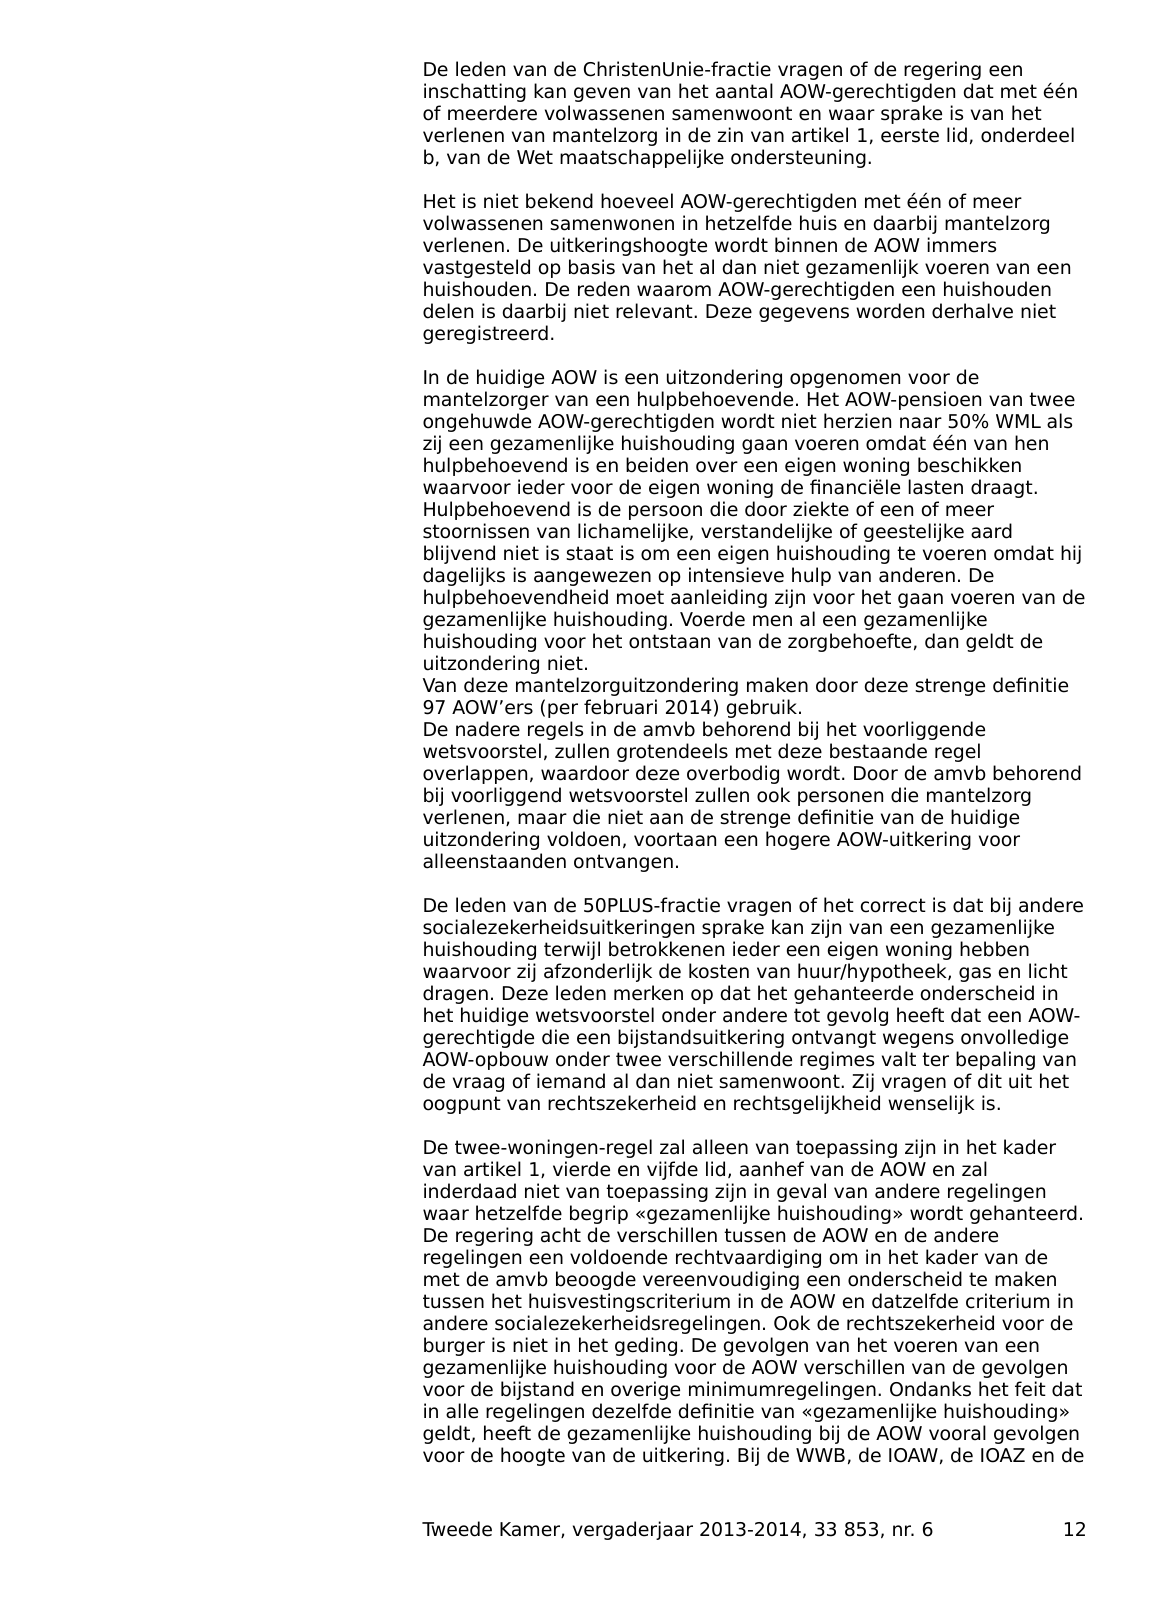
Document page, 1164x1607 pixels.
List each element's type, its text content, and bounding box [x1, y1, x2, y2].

text Van deze mantelzorguitzondering maken door deze strenge definitie 97 AOW’ers (per februari 2014) gebruik. [422, 675, 1087, 719]
text De leden van de ChristenUnie-fractie vragen of de regering een inschatting kan geven van het aantal AOW-gerechtigden dat met één of meerdere volwassenen samenwoont en waar sprake is van het verlenen van mantelzorg in de zin van artikel 1, eerste lid, onderdeel b, van de Wet maatschappelijke ondersteuning. [422, 59, 1087, 169]
text Het is niet bekend hoeveel AOW-gerechtigden met één of meer volwassenen samenwonen in hetzelfde huis en daarbij mantelzorg verlenen. De uitkeringshoogte wordt binnen de AOW immers vastgesteld op basis van het al dan niet gezamenlijk voeren van een huishouden. De reden waarom AOW-gerechtigden een huishouden delen is daarbij niet relevant. Deze gegevens worden derhalve niet geregistreerd. [422, 191, 1087, 345]
text De nadere regels in de amvb behorend bij het voorliggende wetsvoorstel, zullen grotendeels met deze bestaande regel overlappen, waardoor deze overbodig wordt. Door de amvb behorend bij voorliggend wetsvoorstel zullen ook personen die mantelzorg verlenen, maar die niet aan de strenge definitie van de huidige uitzondering voldoen, voortaan een hogere AOW-uitkering voor alleenstaanden ontvangen. [422, 719, 1087, 873]
text De leden van de 50PLUS-fractie vragen of het correct is dat bij andere socialezekerheidsuitkeringen sprake kan zijn van een gezamenlijke huishouding terwijl betrokkenen ieder een eigen woning hebben waarvoor zij afzonderlijk de kosten van huur/hypotheek, gas en licht dragen. Deze leden merken op dat het gehanteerde onderscheid in het huidige wetsvoorstel onder andere tot gevolg heeft dat een AOW-gerechtigde die een bijstandsuitkering ontvangt wegens onvolledige AOW-opbouw onder twee verschillende regimes valt ter bepaling van de vraag of iemand al dan niet samenwoont. Zij vragen of dit uit het oogpunt van rechtszekerheid en rechtsgelijkheid wenselijk is. [422, 895, 1087, 1115]
text De twee-woningen-regel zal alleen van toepassing zijn in het kader van artikel 1, vierde en vijfde lid, aanhef van de AOW en zal inderdaad niet van toepassing zijn in geval van andere regelingen waar hetzelfde begrip «gezamenlijke huishouding» wordt gehanteerd. De regering acht de verschillen tussen de AOW en de andere regelingen een voldoende rechtvaardiging om in het kader van de met de amvb beoogde vereenvoudiging een onderscheid te maken tussen het huisvestingscriterium in de AOW en datzelfde criterium in andere socialezekerheidsregelingen. Ook de rechtszekerheid voor de burger is niet in het geding. De gevolgen van het voeren van een gezamenlijke huishouding voor de AOW verschillen van de gevolgen voor de bijstand en overige minimumregelingen. Ondanks het feit dat in alle regelingen dezelfde definitie van «gezamenlijke huishouding» geldt, heeft de gezamenlijke huishouding bij de AOW vooral gevolgen voor de hoogte van de uitkering. Bij de WWB, de IOAW, de IOAZ en de [422, 1137, 1087, 1467]
text In de huidige AOW is een uitzondering opgenomen voor de mantelzorger van een hulpbehoevende. Het AOW-pensioen van twee ongehuwde AOW-gerechtigden wordt niet herzien naar 50% WML als zij een gezamenlijke huishouding gaan voeren omdat één van hen hulpbehoevend is en beiden over een eigen woning beschikken waarvoor ieder voor de eigen woning de financiële lasten draagt. Hulpbehoevend is de persoon die door ziekte of een of meer stoornissen van lichamelijke, verstandelijke of geestelijke aard blijvend niet is staat is om een eigen huishouding te voeren omdat hij dagelijks is aangewezen op intensieve hulp van anderen. De hulpbehoevendheid moet aanleiding zijn voor het gaan voeren van de gezamenlijke huishouding. Voerde men al een gezamenlijke huishouding voor het ontstaan van de zorgbehoefte, dan geldt de uitzondering niet. [422, 367, 1087, 675]
